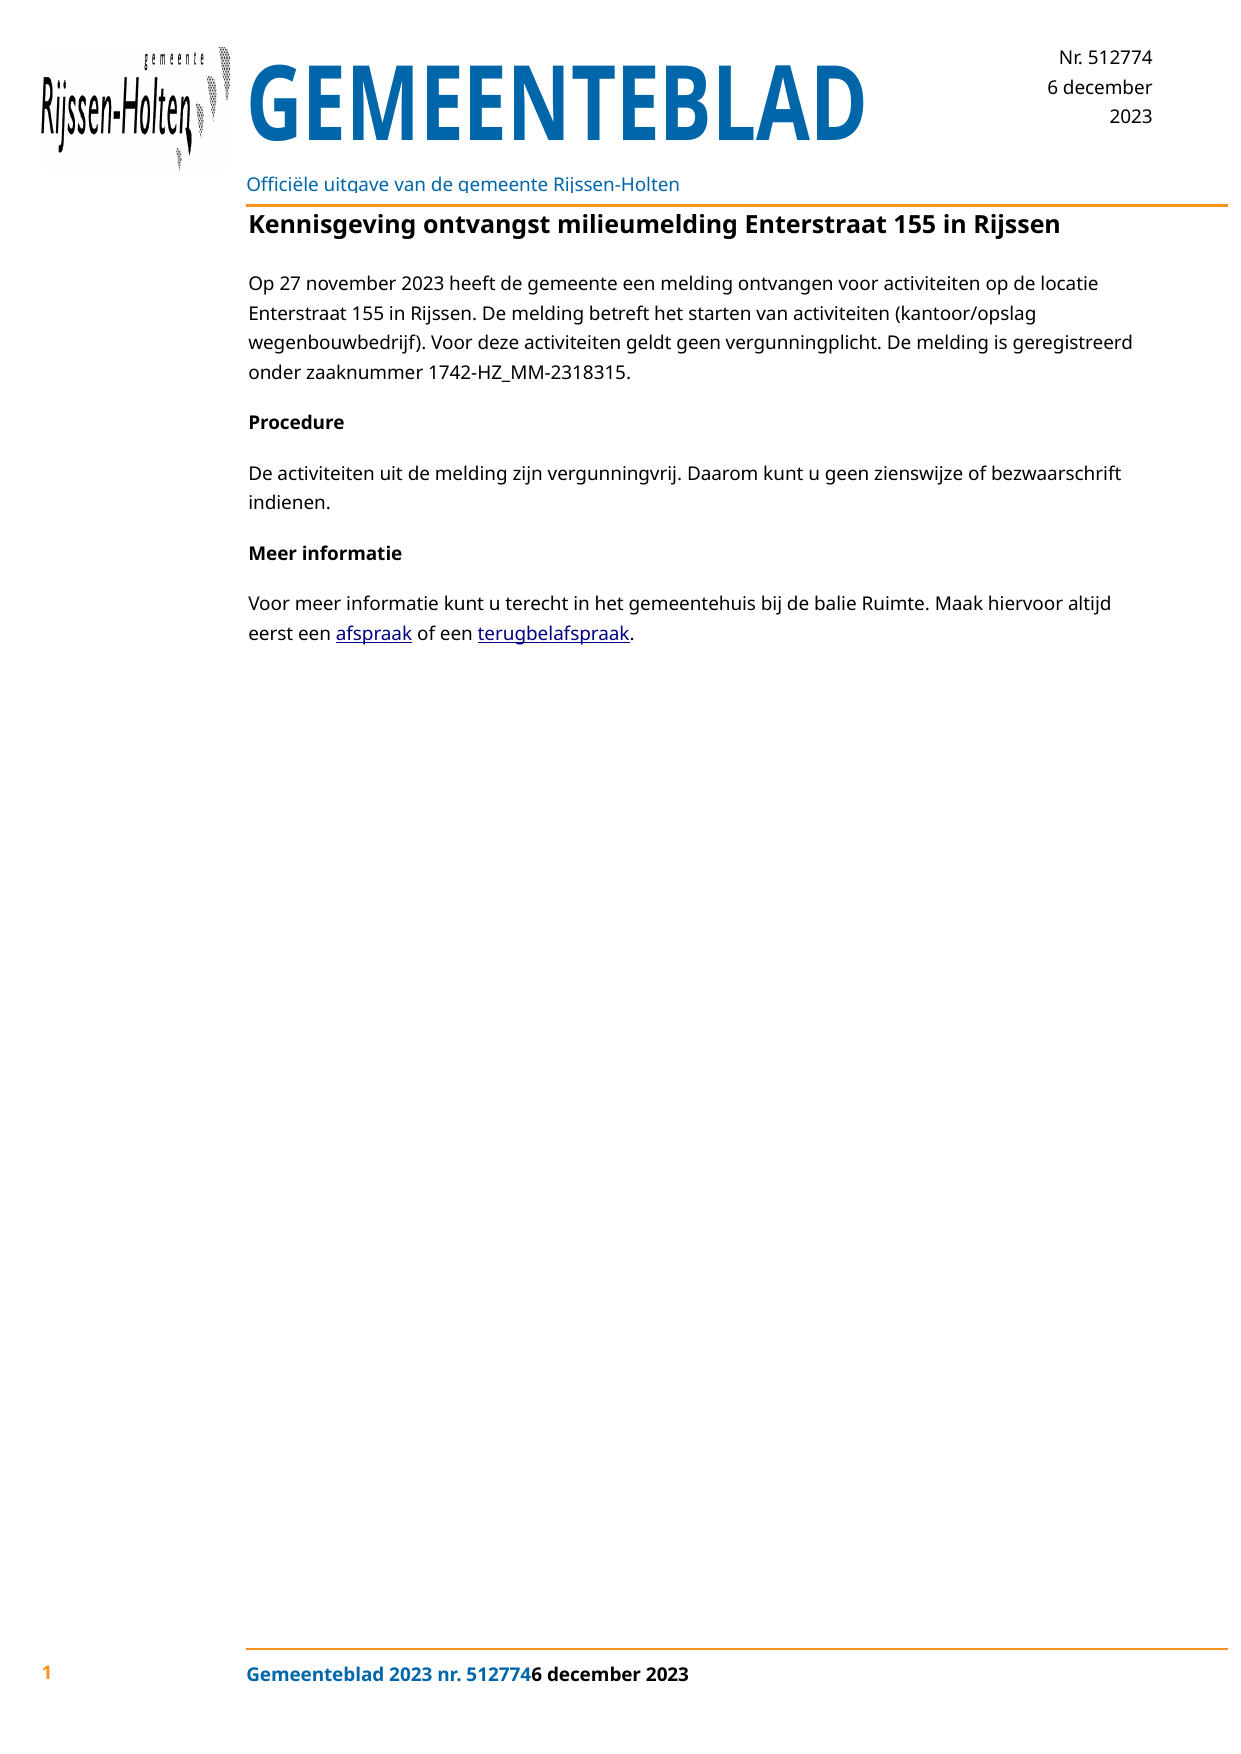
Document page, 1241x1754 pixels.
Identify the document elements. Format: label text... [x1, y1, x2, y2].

text De activiteiten uit de melding zijn vergunningvrij. Daarom kunt u geen zienswijze of bezwaarschrift indienen. [248, 460, 1152, 515]
text Kennisgeving ontvangst milieumelding Enterstraat 155 in Rijssen [248, 207, 1152, 241]
text Op 27 november 2023 heeft de gemeente een melding ontvangen voor activiteiten op de locatie Enterstraat 155 in Rijssen. De melding betreft het starten van activiteiten (kantoor/opslag wegenbouwbedrijf). Voor deze activiteiten geldt geen vergunningplicht. De melding is geregistreerd onder zaaknummer 1742-HZ_MM-2318315. [248, 270, 1152, 385]
text Meer informatie [248, 540, 1152, 566]
text Voor meer informatie kunt u terecht in het gemeentehuis bij de balie Ruimte. Maak hiervoor altijd eerst een afspraak of een terugbelafspraak. [248, 590, 1152, 646]
picture [41, 47, 231, 172]
text Procedure [248, 409, 1152, 435]
